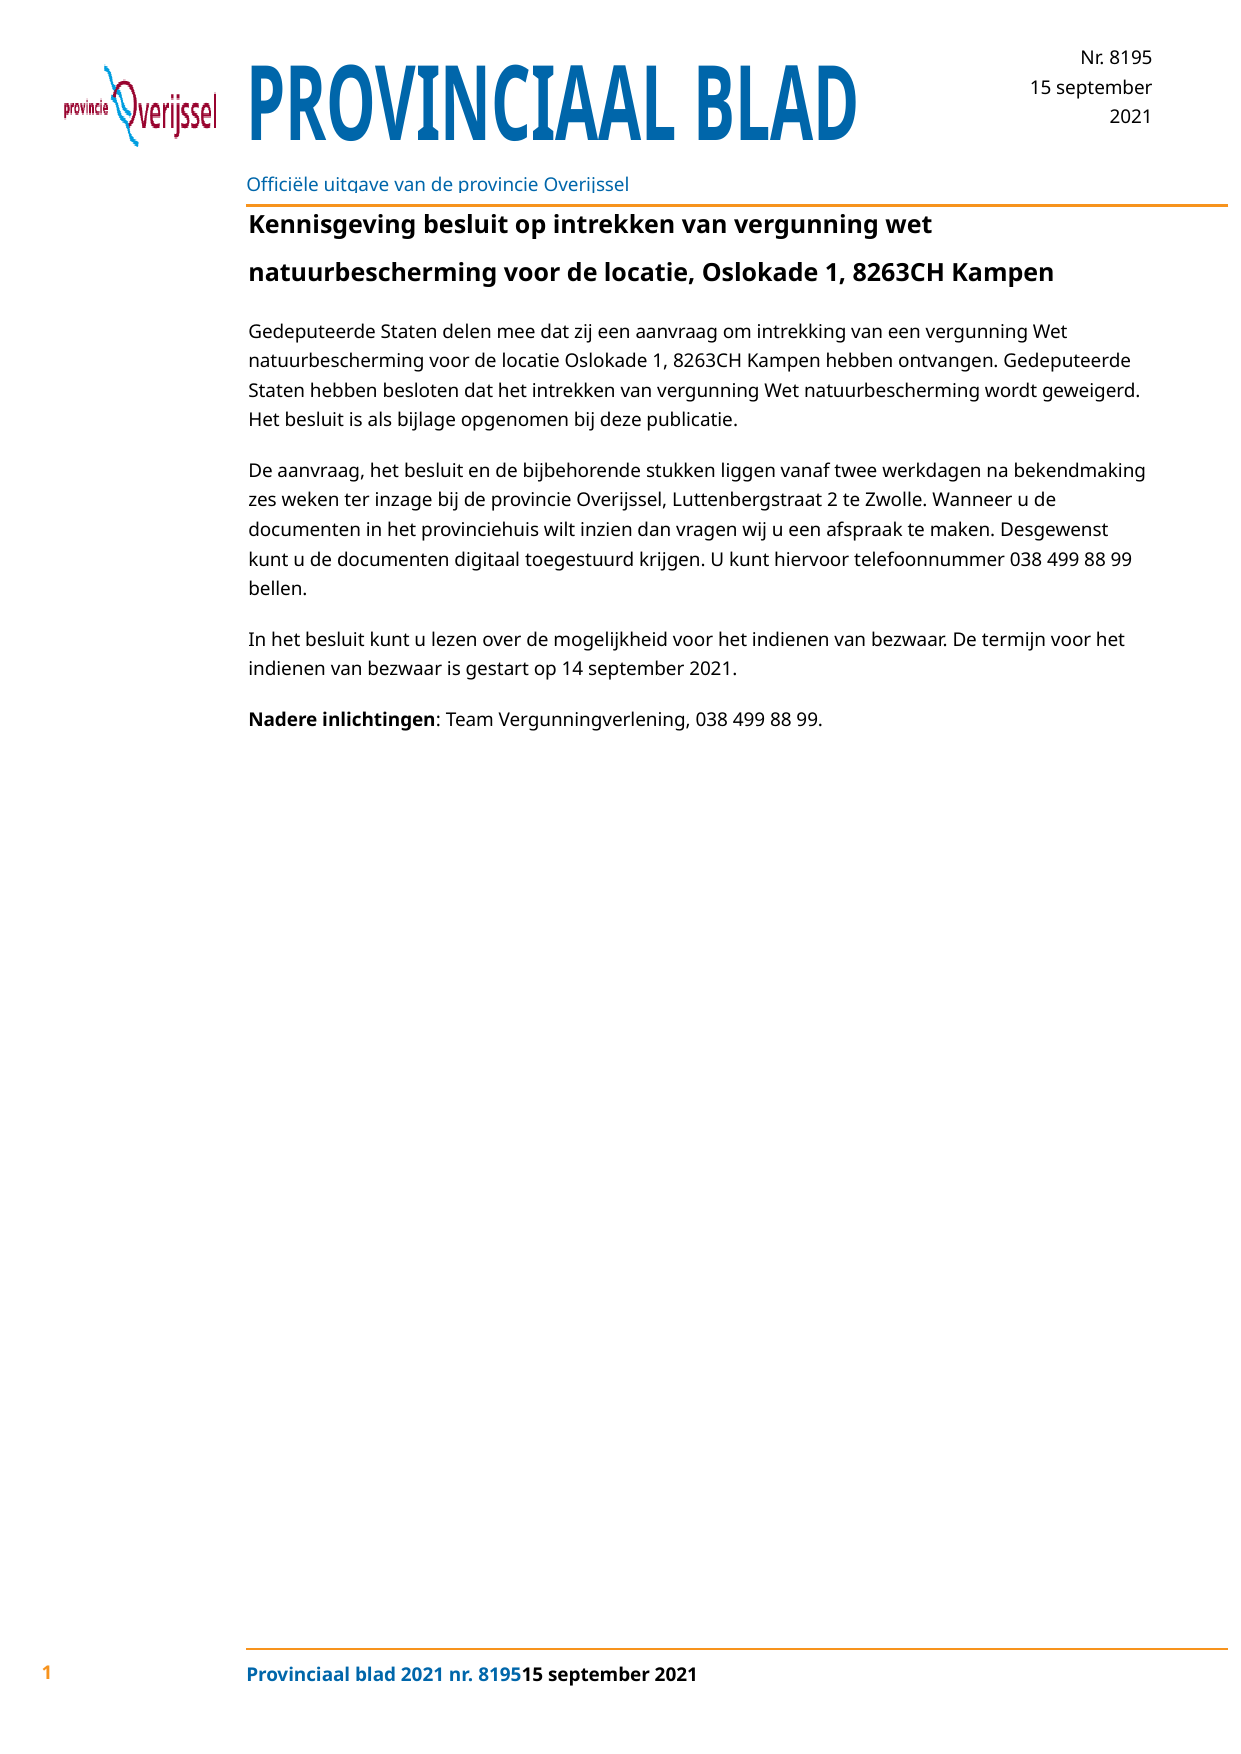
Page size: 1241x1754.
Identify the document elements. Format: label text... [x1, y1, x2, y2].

text Kennisgeving besluit op intrekken van vergunning wet natuurbescherming voor de locatie, Oslokade 1, 8263CH Kampen [248, 207, 1152, 288]
text De aanvraag, het besluit en de bijbehorende stukken liggen vanaf twee werkdagen na bekendmaking zes weken ter inzage bij de provincie Overijssel, Luttenbergstraat 2 te Zwolle. Wanneer u de documenten in het provinciehuis wilt inzien dan vragen wij u een afspraak te maken. Desgewenst kunt u de documenten digitaal toegestuurd krijgen. U kunt hiervoor telefoonnummer 038 499 88 99 bellen. [248, 457, 1152, 601]
text Gedeputeerde Staten delen mee dat zij een aanvraag om intrekking van een vergunning Wet natuurbescherming voor de locatie Oslokade 1, 8263CH Kampen hebben ontvangen. Gedeputeerde Staten hebben besloten dat het intrekken van vergunning Wet natuurbescherming wordt geweigerd. Het besluit is als bijlage opgenomen bij deze publicatie. [248, 318, 1152, 432]
picture [41, 47, 231, 172]
text In het besluit kunt u lezen over de mogelijkheid voor het indienen van bezwaar. De termijn voor het indienen van bezwaar is gestart op 14 september 2021. [248, 626, 1152, 681]
text Nadere inlichtingen: Team Vergunningverlening, 038 499 88 99. [248, 706, 1152, 732]
